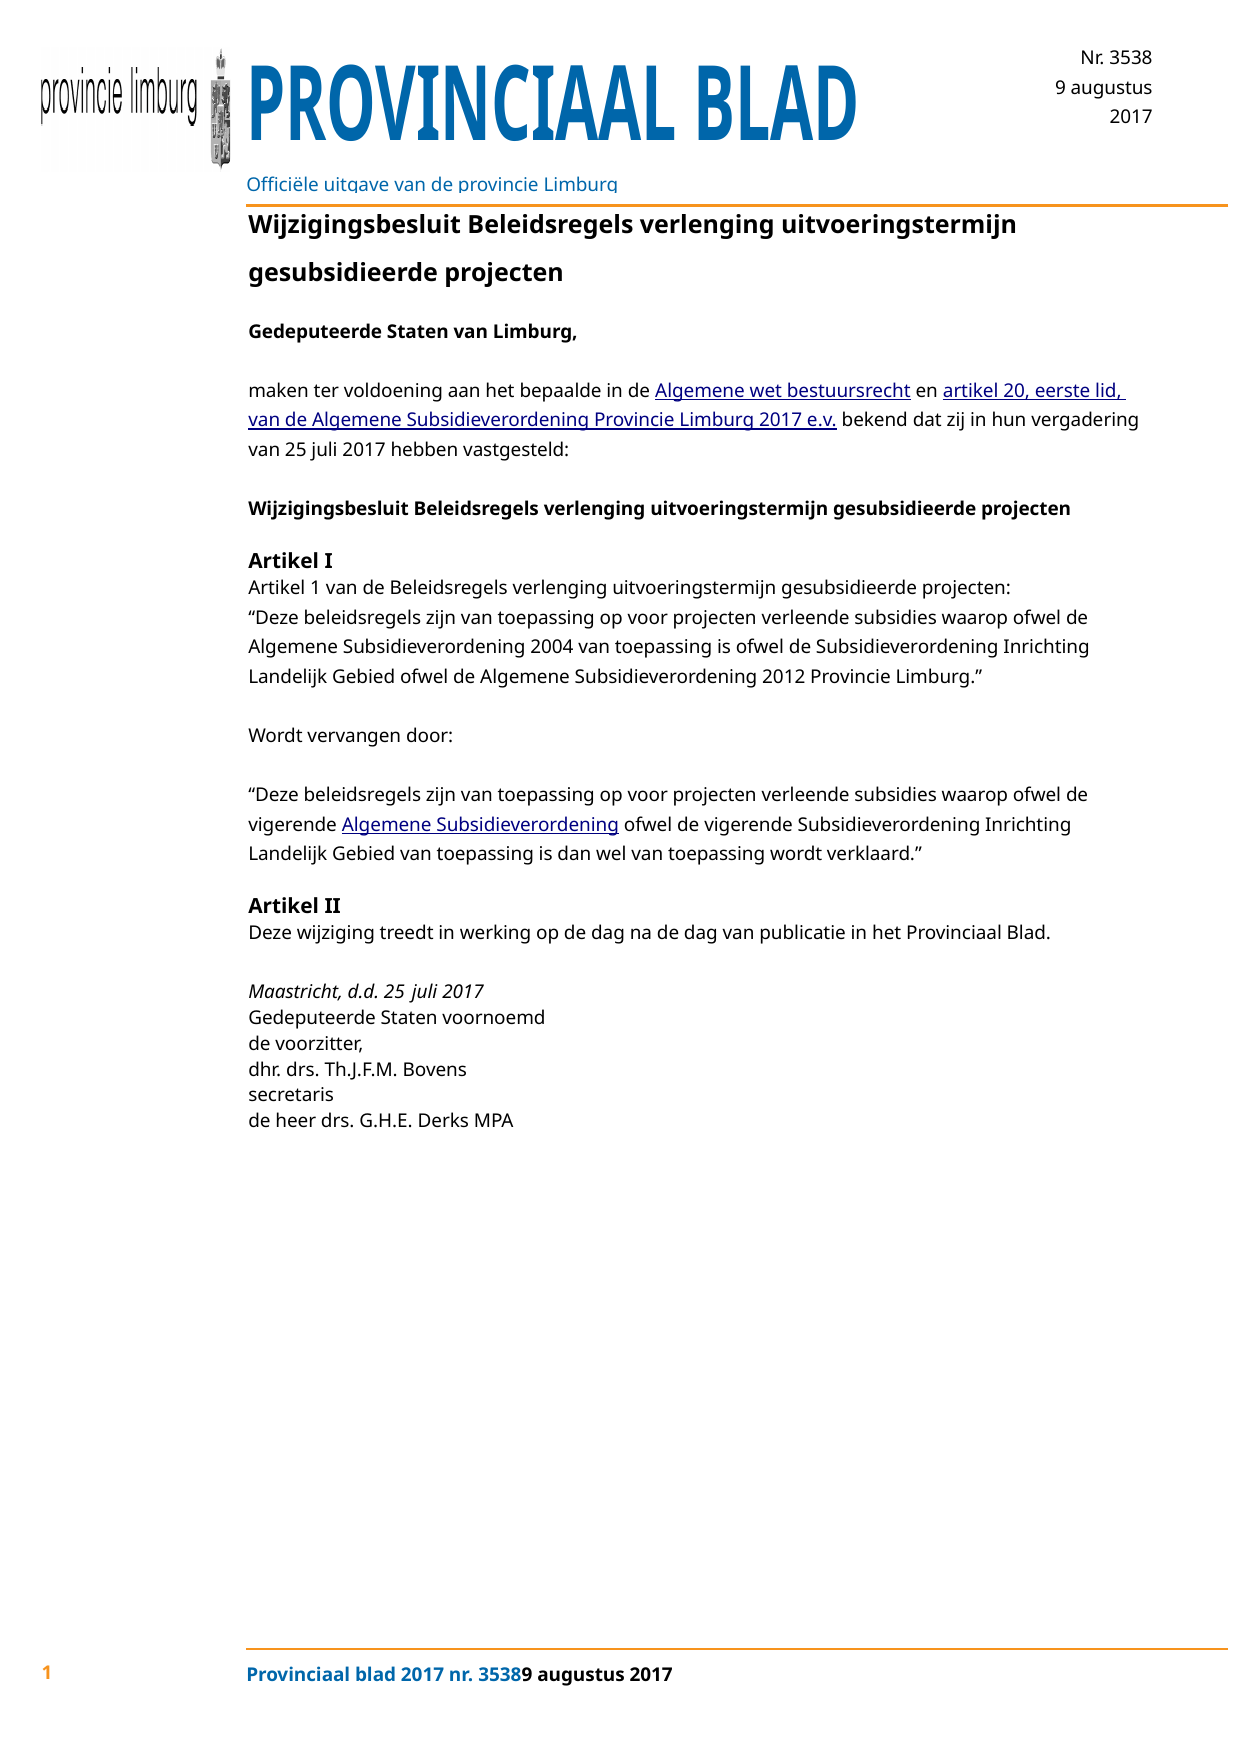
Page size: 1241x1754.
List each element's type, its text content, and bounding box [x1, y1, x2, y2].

text Maastricht, d.d. 25 juli 2017 [248, 978, 1152, 1004]
text Gedeputeerde Staten van Limburg, [248, 318, 1152, 344]
text secretaris [248, 1081, 1152, 1107]
text maken ter voldoening aan het bepaalde in de Algemene wet bestuursrecht en artikel 20, eerste lid, van de Algemene Subsidieverordening Provincie Limburg 2017 e.v. bekend dat zij in hun vergadering van 25 juli 2017 hebben vastgesteld: [248, 377, 1152, 462]
text Wijzigingsbesluit Beleidsregels verlenging uitvoeringstermijn gesubsidieerde projecten [248, 495, 1152, 521]
text Gedeputeerde Staten voornoemd [248, 1004, 1152, 1030]
text dhr. drs. Th.J.F.M. Bovens [248, 1056, 1152, 1081]
picture [41, 47, 231, 172]
text Wordt vervangen door: [248, 722, 1152, 748]
text Artikel 1 van de Beleidsregels verlenging uitvoeringstermijn gesubsidieerde projecten: [248, 574, 1152, 600]
text Artikel I [248, 546, 1152, 574]
text “Deze beleidsregels zijn van toepassing op voor projecten verleende subsidies waarop ofwel de Algemene Subsidieverordening 2004 van toepassing is ofwel de Subsidieverordening Inrichting Landelijk Gebied ofwel de Algemene Subsidieverordening 2012 Provincie Limburg.” [248, 604, 1152, 689]
text “Deze beleidsregels zijn van toepassing op voor projecten verleende subsidies waarop ofwel de vigerende Algemene Subsidieverordening ofwel de vigerende Subsidieverordening Inrichting Landelijk Gebied van toepassing is dan wel van toepassing wordt verklaard.” [248, 781, 1152, 866]
text Deze wijziging treedt in werking op de dag na de dag van publicatie in het Provinciaal Blad. [248, 919, 1152, 945]
text Artikel II [248, 891, 1152, 919]
text de heer drs. G.H.E. Derks MPA [248, 1107, 1152, 1133]
text de voorzitter, [248, 1030, 1152, 1056]
text Wijzigingsbesluit Beleidsregels verlenging uitvoeringstermijn gesubsidieerde projecten [248, 207, 1152, 288]
